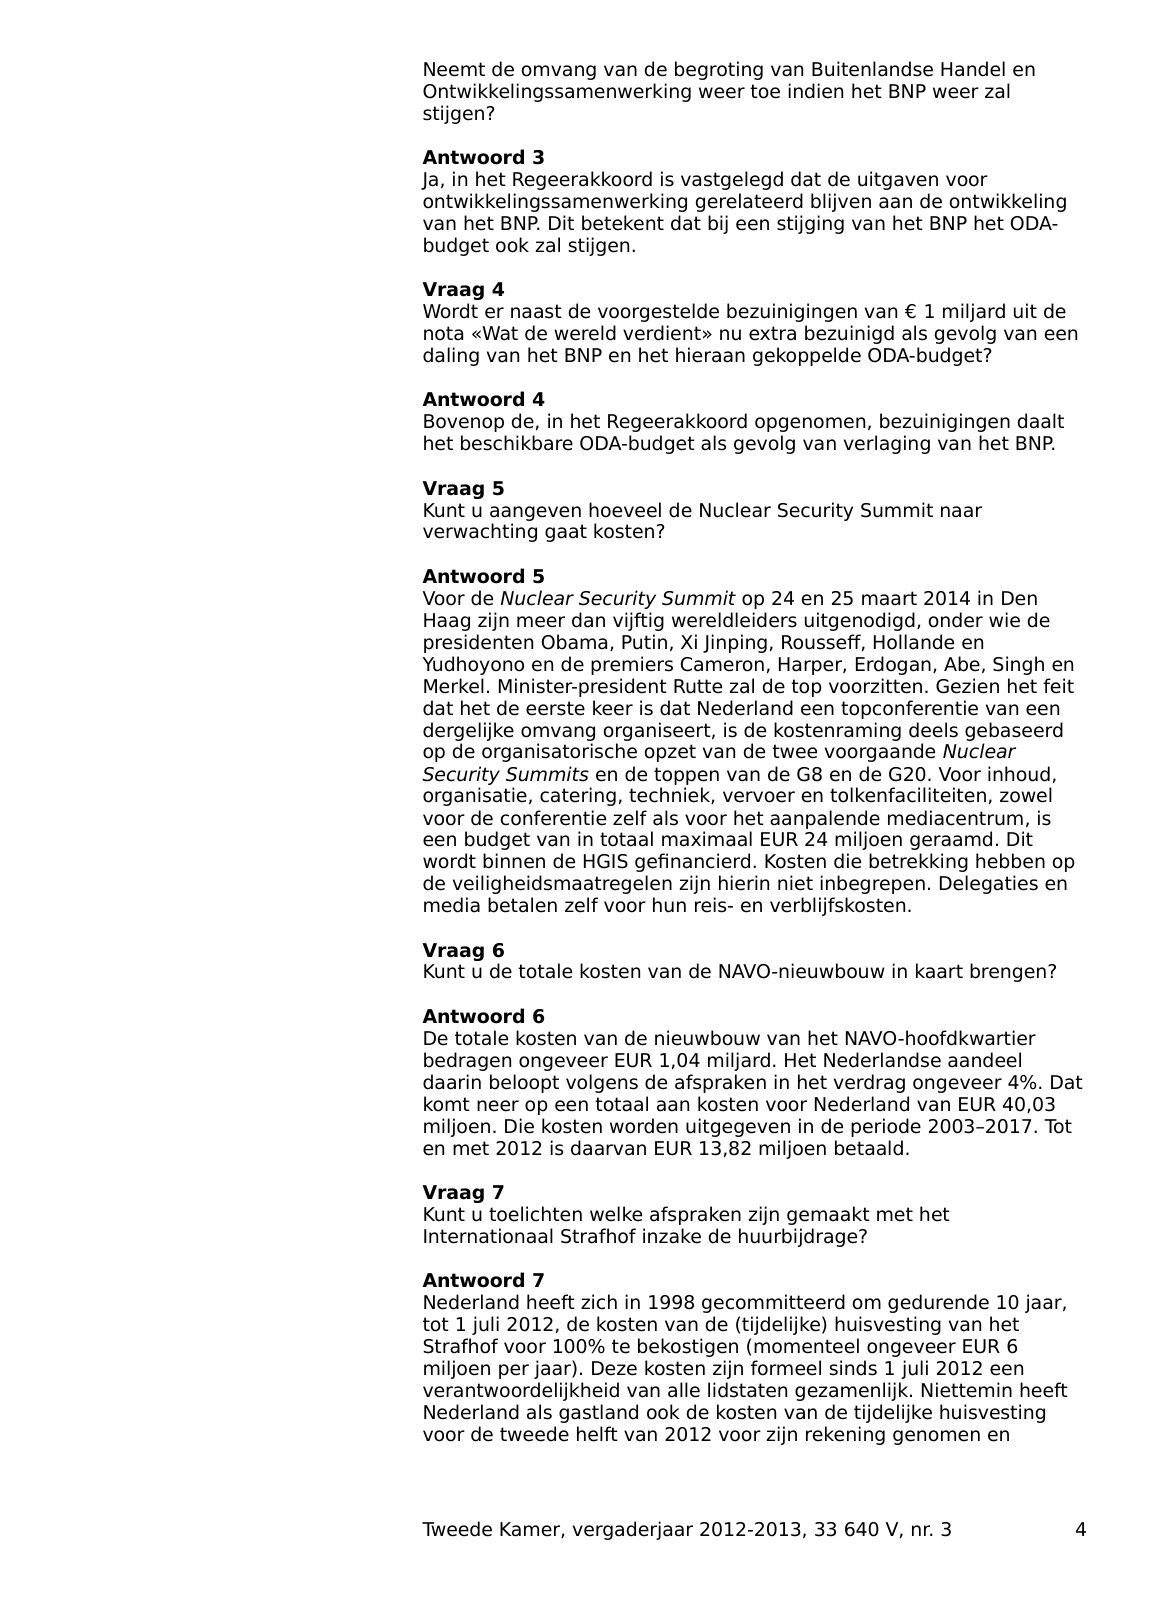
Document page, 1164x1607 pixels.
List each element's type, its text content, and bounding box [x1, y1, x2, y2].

text Wordt er naast de voorgestelde bezuinigingen van € 1 miljard uit de nota «Wat de wereld verdient» nu extra bezuinigd als gevolg van een daling van het BNP en het hieraan gekoppelde ODA-budget? [422, 301, 1087, 367]
text Antwoord 6 [422, 1006, 1087, 1028]
text Kunt u aangeven hoeveel de Nuclear Security Summit naar verwachting gaat kosten? [422, 499, 1087, 543]
text Antwoord 5 [422, 566, 1087, 588]
text De totale kosten van de nieuwbouw van het NAVO-hoofdkwartier bedragen ongeveer EUR 1,04 miljard. Het Nederlandse aandeel daarin beloopt volgens de afspraken in het verdrag ongeveer 4%. Dat komt neer op een totaal aan kosten voor Nederland van EUR 40,03 miljoen. Die kosten worden uitgegeven in de periode 2003–2017. Tot en met 2012 is daarvan EUR 13,82 miljoen betaald. [422, 1028, 1087, 1159]
text Antwoord 4 [422, 389, 1087, 411]
text Antwoord 7 [422, 1270, 1087, 1292]
text Kunt u toelichten welke afspraken zijn gemaakt met het Internationaal Strafhof inzake de huurbijdrage? [422, 1204, 1087, 1248]
text Neemt de omvang van de begroting van Buitenlandse Handel en Ontwikkelingssamenwerking weer toe indien het BNP weer zal stijgen? [422, 59, 1087, 125]
text Vraag 6 [422, 939, 1087, 961]
text Vraag 4 [422, 279, 1087, 301]
text Voor de Nuclear Security Summit op 24 en 25 maart 2014 in Den Haag zijn meer dan vijftig wereldleiders uitgenodigd, onder wie de presidenten Obama, Putin, Xi Jinping, Rousseff, Hollande en Yudhoyono en de premiers Cameron, Harper, Erdogan, Abe, Singh en Merkel. Minister-president Rutte zal de top voorzitten. Gezien het feit dat het de eerste keer is dat Nederland een topconferentie van een dergelijke omvang organiseert, is de kostenraming deels gebaseerd op de organisatorische opzet van de twee voorgaande Nuclear Security Summits en de toppen van de G8 en de G20. Voor inhoud, organisatie, catering, techniek, vervoer en tolkenfaciliteiten, zowel voor de conferentie zelf als voor het aanpalende mediacentrum, is een budget van in totaal maximaal EUR 24 miljoen geraamd. Dit wordt binnen de HGIS gefinancierd. Kosten die betrekking hebben op de veiligheidsmaatregelen zijn hierin niet inbegrepen. Delegaties en media betalen zelf voor hun reis- en verblijfskosten. [422, 588, 1087, 917]
text Nederland heeft zich in 1998 gecommitteerd om gedurende 10 jaar, tot 1 juli 2012, de kosten van de (tijdelijke) huisvesting van het Strafhof voor 100% te bekostigen (momenteel ongeveer EUR 6 miljoen per jaar). Deze kosten zijn formeel sinds 1 juli 2012 een verantwoordelijkheid van alle lidstaten gezamenlijk. Niettemin heeft Nederland als gastland ook de kosten van de tijdelijke huisvesting voor de tweede helft van 2012 voor zijn rekening genomen en [422, 1292, 1087, 1446]
text Bovenop de, in het Regeerakkoord opgenomen, bezuinigingen daalt het beschikbare ODA-budget als gevolg van verlaging van het BNP. [422, 411, 1087, 455]
text Kunt u de totale kosten van de NAVO-nieuwbouw in kaart brengen? [422, 961, 1087, 983]
text Vraag 7 [422, 1182, 1087, 1204]
text Antwoord 3 [422, 147, 1087, 169]
text Ja, in het Regeerakkoord is vastgelegd dat de uitgaven voor ontwikkelingssamenwerking gerelateerd blijven aan de ontwikkeling van het BNP. Dit betekent dat bij een stijging van het BNP het ODA-budget ook zal stijgen. [422, 169, 1087, 257]
text Vraag 5 [422, 477, 1087, 499]
